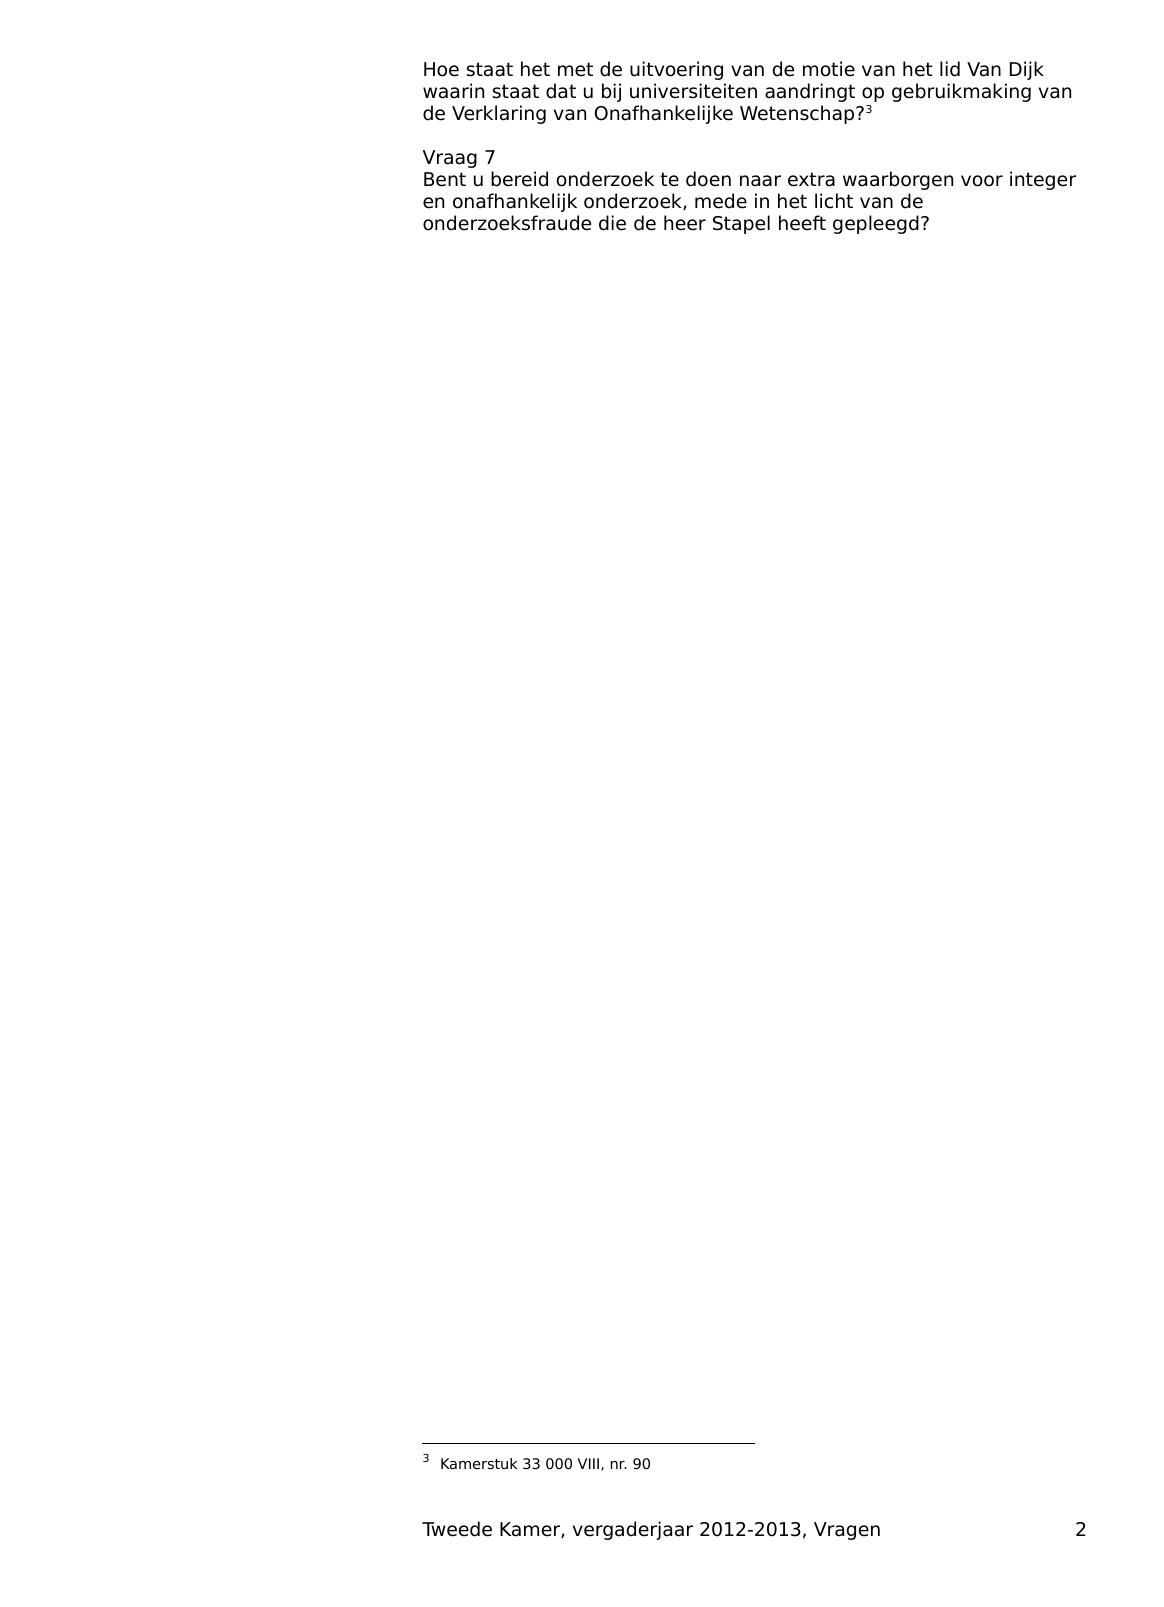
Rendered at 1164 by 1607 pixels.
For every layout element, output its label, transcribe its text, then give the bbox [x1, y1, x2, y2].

text Kamerstuk 33 000 VIII, nr. 90 [422, 1452, 1087, 1474]
text Vraag 7 [422, 147, 1087, 169]
text Bent u bereid onderzoek te doen naar extra waarborgen voor integer en onafhankelijk onderzoek, mede in het licht van de onderzoeksfraude die de heer Stapel heeft gepleegd? [422, 169, 1087, 235]
text Hoe staat het met de uitvoering van de motie van het lid Van Dijk waarin staat dat u bij universiteiten aandringt op gebruikmaking van de Verklaring van Onafhankelijke Wetenschap? [422, 59, 1087, 125]
